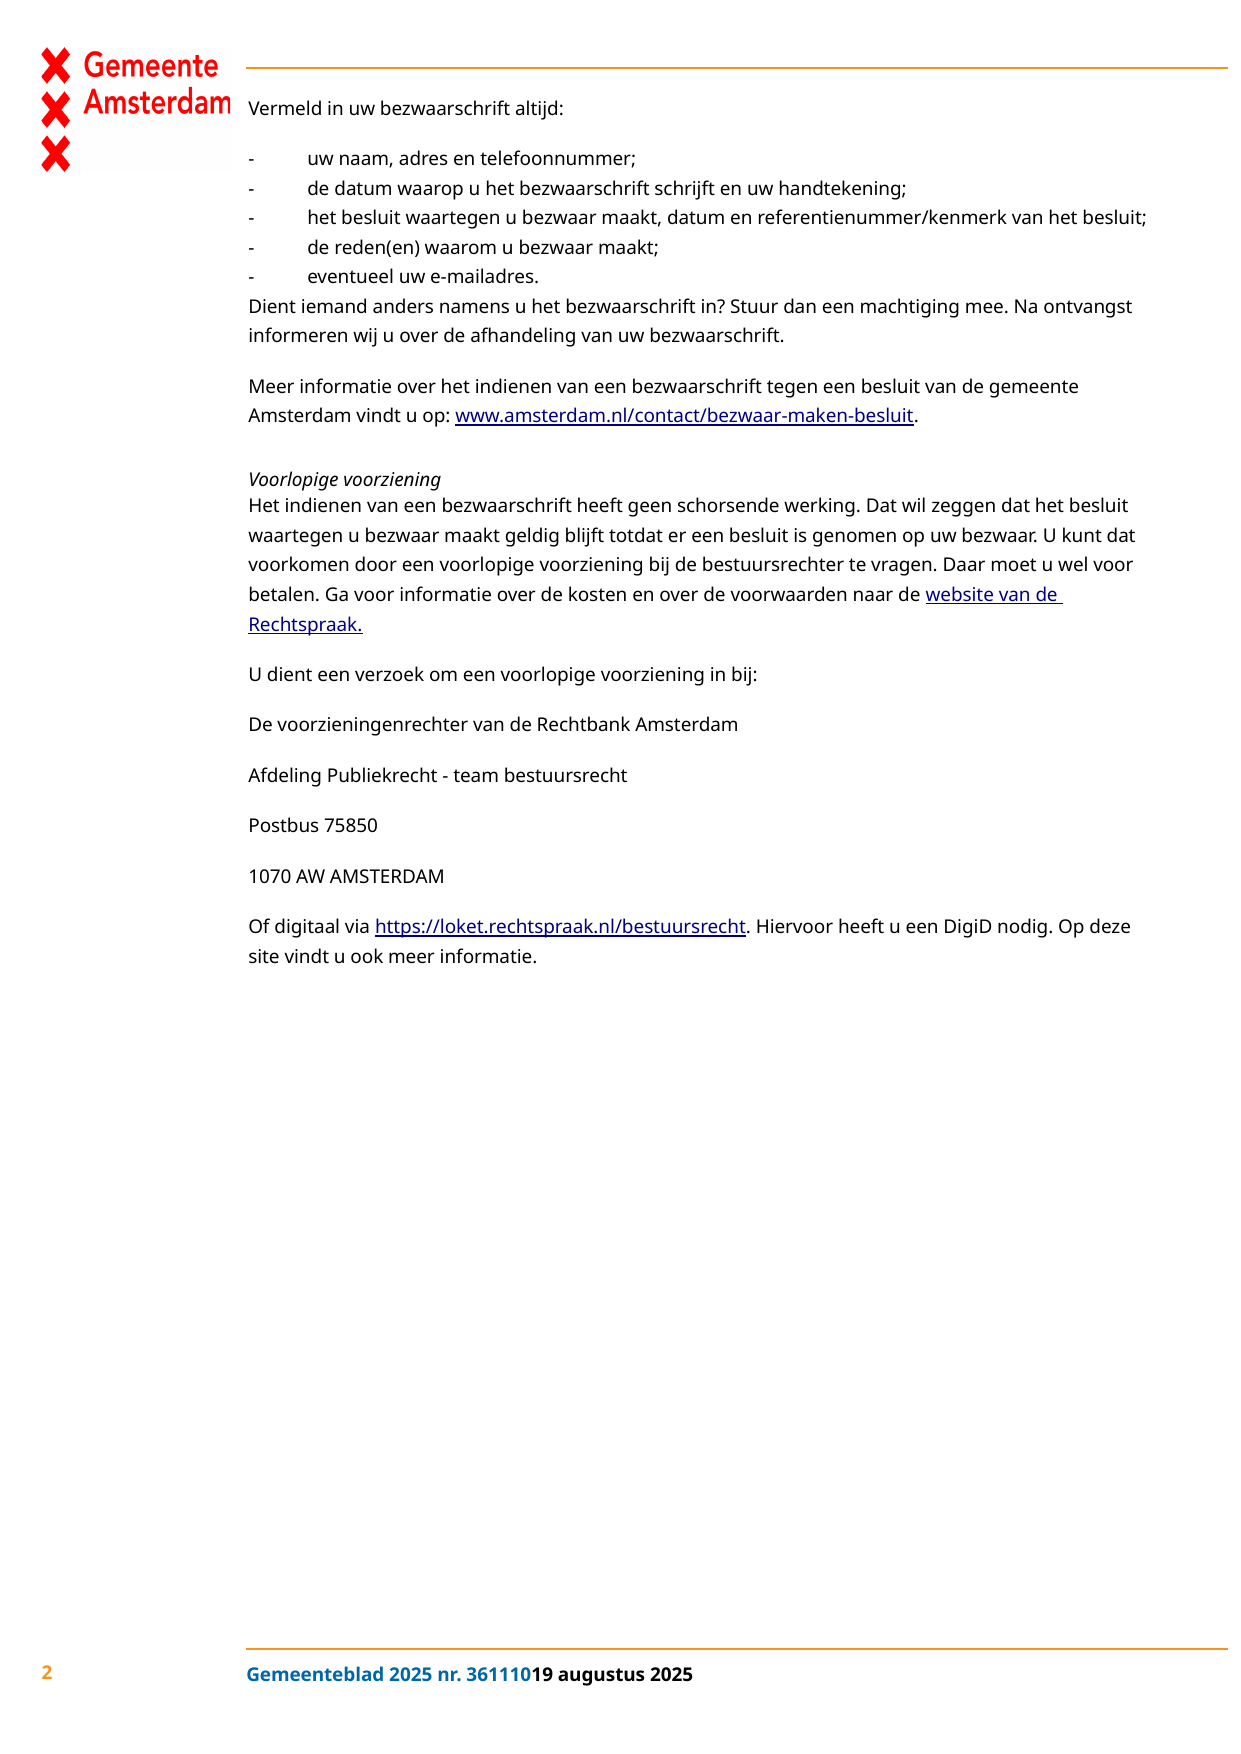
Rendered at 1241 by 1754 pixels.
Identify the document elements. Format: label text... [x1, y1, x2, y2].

text Postbus 75850 [248, 812, 1152, 838]
list de reden(en) waarom u bezwaar maakt; [248, 234, 1152, 260]
text De voorzieningenrechter van de Rechtbank Amsterdam [248, 712, 1152, 737]
text U dient een verzoek om een voorlopige voorziening in bij: [248, 661, 1152, 687]
text Dient iemand anders namens u het bezwaarschrift in? Stuur dan een machtiging mee. Na ontvangst informeren wij u over de afhandeling van uw bezwaarschrift. [248, 293, 1152, 348]
list de datum waarop u het bezwaarschrift schrijft en uw handtekening; [248, 175, 1152, 201]
text Afdeling Publiekrecht - team bestuursrecht [248, 762, 1152, 788]
text Vermeld in uw bezwaarschrift altijd: [248, 95, 1152, 121]
list het besluit waartegen u bezwaar maakt, datum en referentienummer/kenmerk van het besluit; [248, 204, 1152, 230]
picture [41, 47, 231, 172]
text Of digitaal via https://loket.rechtspraak.nl/bestuursrecht. Hiervoor heeft u een DigiD nodig. Op deze site vindt u ook meer informatie. [248, 913, 1152, 968]
text Voorlopige voorziening [248, 467, 1152, 492]
text Het indienen van een bezwaarschrift heeft geen schorsende werking. Dat wil zeggen dat het besluit waartegen u bezwaar maakt geldig blijft totdat er een besluit is genomen op uw bezwaar. U kunt dat voorkomen door een voorlopige voorziening bij de bestuursrechter te vragen. Daar moet u wel voor betalen. Ga voor informatie over de kosten en over de voorwaarden naar de website van de Rechtspraak. [248, 492, 1152, 636]
list uw naam, adres en telefoonnummer; [248, 145, 1152, 171]
list eventueel uw e-mailadres. [248, 263, 1152, 289]
text Meer informatie over het indienen van een bezwaarschrift tegen een besluit van de gemeente Amsterdam vindt u op: www.amsterdam.nl/contact/bezwaar-maken-besluit. [248, 373, 1152, 428]
text 1070 AW AMSTERDAM [248, 863, 1152, 888]
